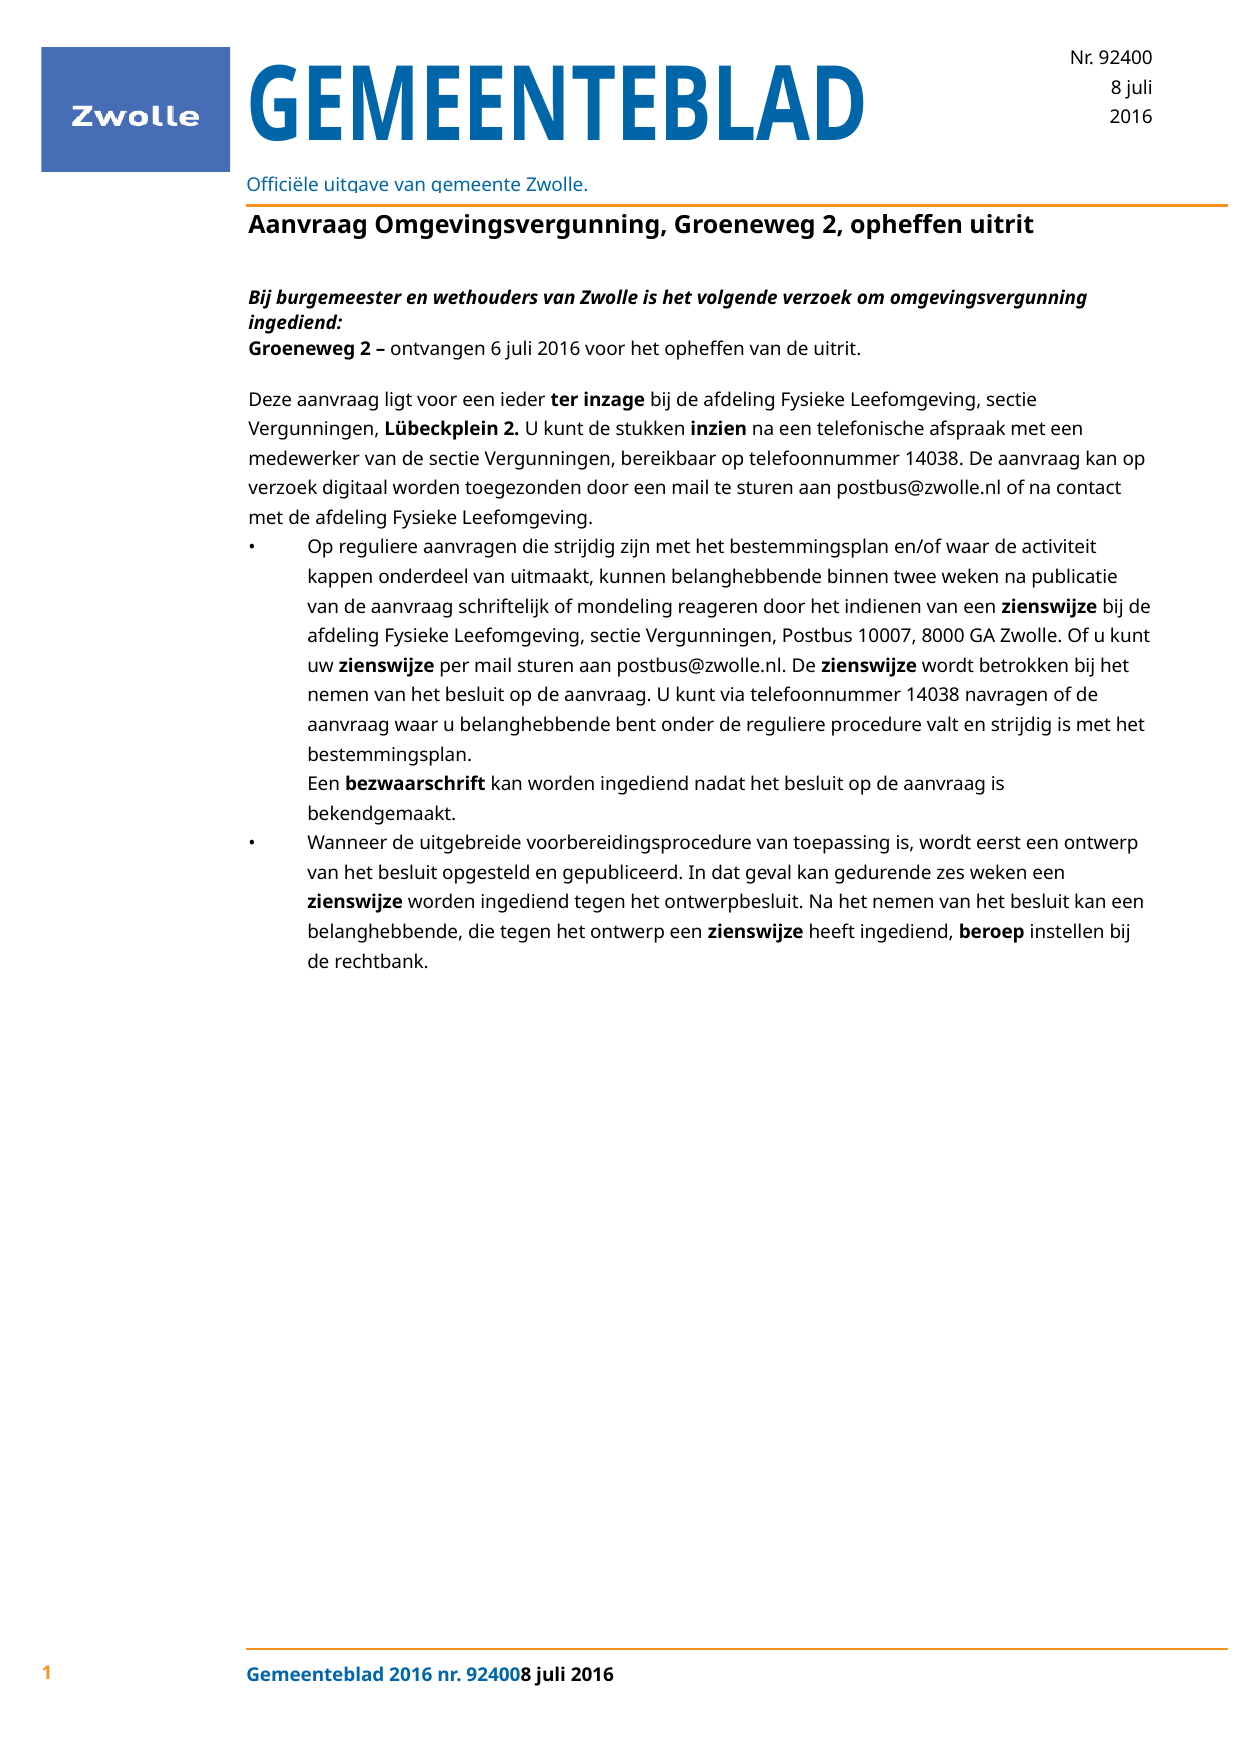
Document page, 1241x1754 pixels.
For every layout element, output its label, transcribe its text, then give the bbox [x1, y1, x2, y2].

list Wanneer de uitgebreide voorbereidingsprocedure van toepassing is, wordt eerst een ontwerp van het besluit opgesteld en gepubliceerd. In dat geval kan gedurende zes weken een zienswijze worden ingediend tegen het ontwerpbesluit. Na het nemen van het besluit kan een belanghebbende, die tegen het ontwerp een zienswijze heeft ingediend, beroep instellen bij de rechtbank. [248, 829, 1152, 973]
list Op reguliere aanvragen die strijdig zijn met het bestemmingsplan en/of waar de activiteit kappen onderdeel van uitmaakt, kunnen belanghebbende binnen twee weken na publicatie van de aanvraag schriftelijk of mondeling reageren door het indienen van een zienswijze bij de afdeling Fysieke Leefomgeving, sectie Vergunningen, Postbus 10007, 8000 GA Zwolle. Of u kunt uw zienswijze per mail sturen aan postbus@zwolle.nl. De zienswijze wordt betrokken bij het nemen van het besluit op de aanvraag. U kunt via telefoonnummer 14038 navragen of de aanvraag waar u belanghebbende bent onder de reguliere procedure valt en strijdig is met het bestemmingsplan. [248, 534, 1152, 766]
list Een bezwaarschrift kan worden ingediend nadat het besluit op de aanvraag is bekendgemaakt. [248, 770, 1152, 826]
picture [41, 47, 231, 172]
text Groeneweg 2 – ontvangen 6 juli 2016 voor het opheffen van de uitrit. [248, 335, 1152, 361]
text Bij burgemeester en wethouders van Zwolle is het volgende verzoek om omgevingsvergunning ingediend: [248, 284, 1152, 335]
text Aanvraag Omgevingsvergunning, Groeneweg 2, opheffen uitrit [248, 207, 1152, 241]
text Deze aanvraag ligt voor een ieder ter inzage bij de afdeling Fysieke Leefomgeving, sectie Vergunningen, Lübeckplein 2. U kunt de stukken inzien na een telefonische afspraak met een medewerker van de sectie Vergunningen, bereikbaar op telefoonnummer 14038. De aanvraag kan op verzoek digitaal worden toegezonden door een mail te sturen aan postbus@zwolle.nl of na contact met de afdeling Fysieke Leefomgeving. [248, 386, 1152, 530]
